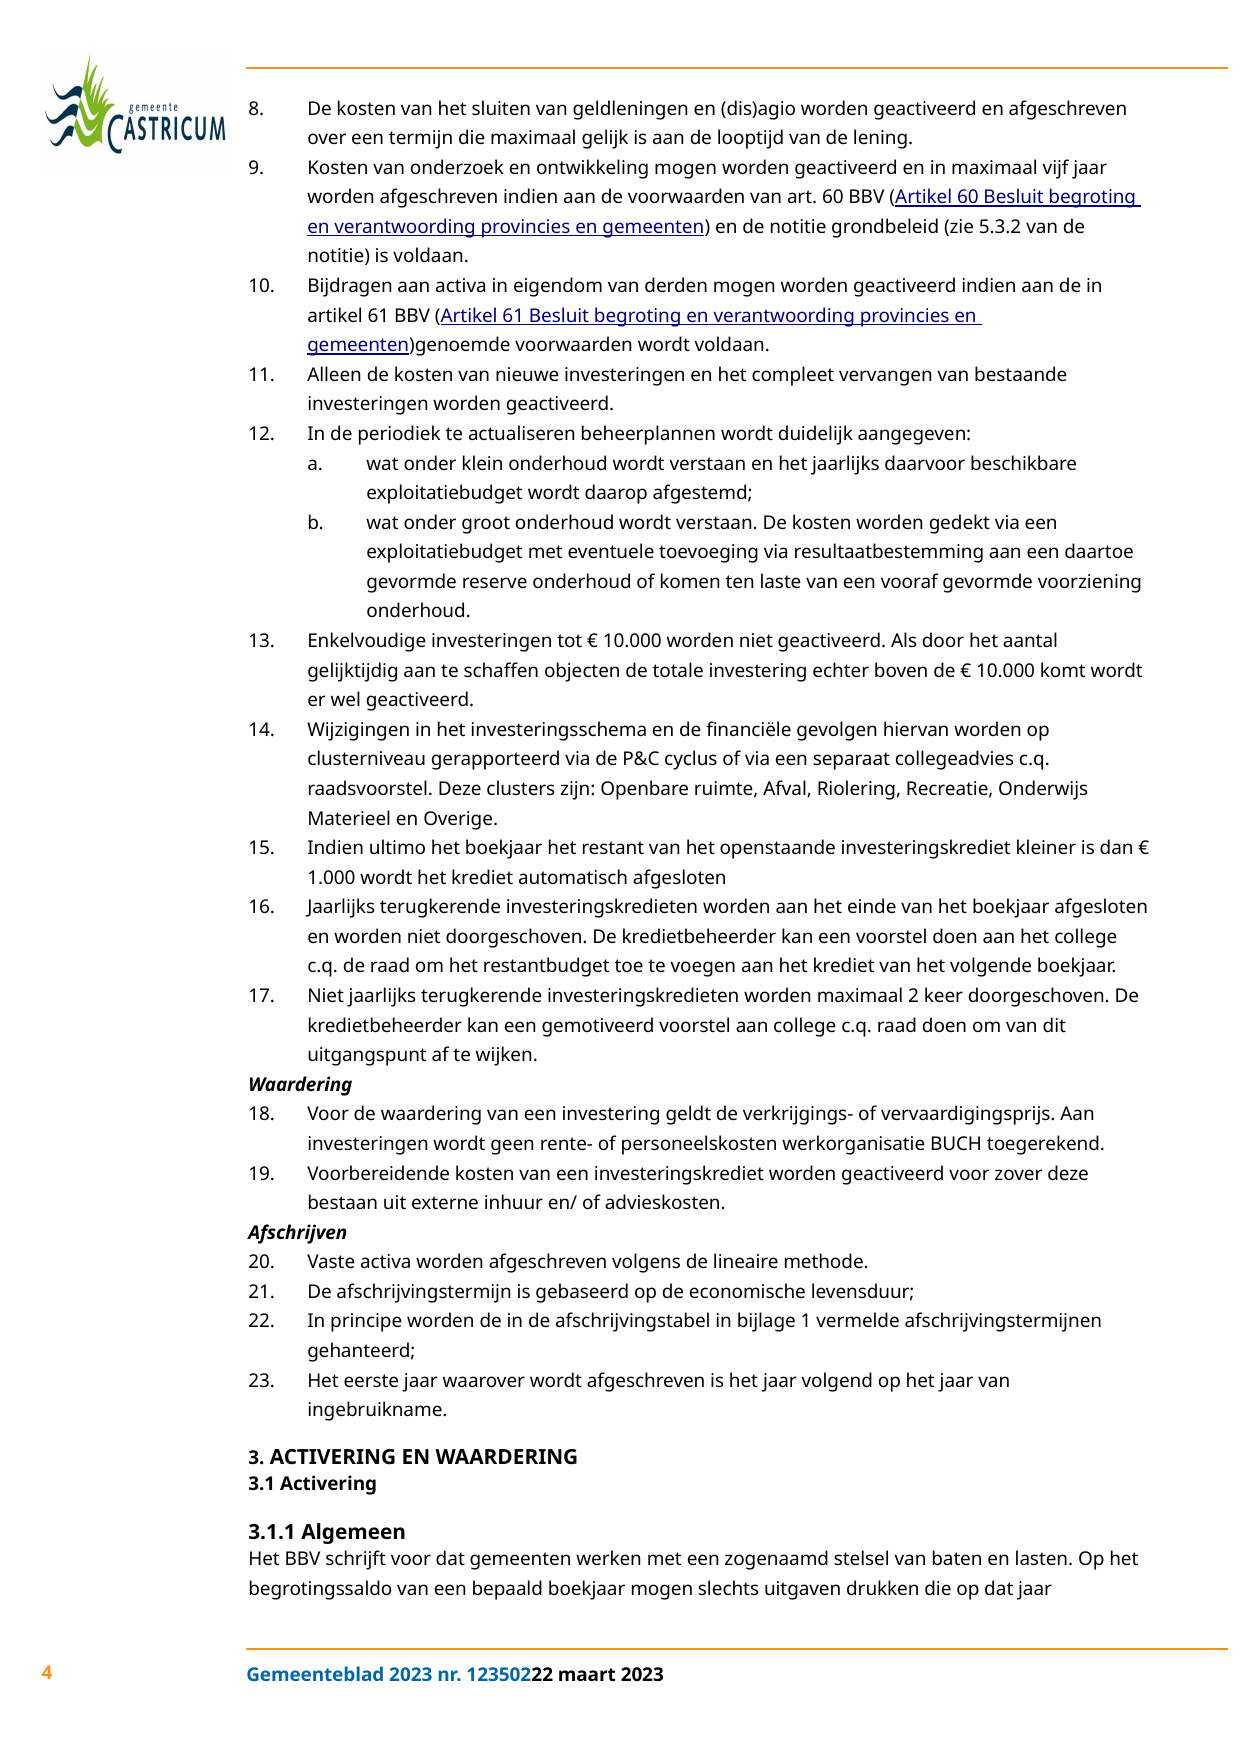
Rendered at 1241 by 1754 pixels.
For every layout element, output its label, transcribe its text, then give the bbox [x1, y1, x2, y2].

text Waardering [248, 1071, 1152, 1097]
list Jaarlijks terugkerende investeringskredieten worden aan het einde van het boekjaar afgesloten en worden niet doorgeschoven. De kredietbeheerder kan een voorstel doen aan het college c.q. de raad om het restantbudget toe te voegen aan het krediet van het volgende boekjaar. [248, 893, 1152, 978]
text Het BBV schrijft voor dat gemeenten werken met een zogenaamd stelsel van baten en lasten. Op het begrotingssaldo van een bepaald boekjaar mogen slechts uitgaven drukken die op dat jaar [248, 1546, 1152, 1601]
list In principe worden de in de afschrijvingstabel in bijlage 1 vermelde afschrijvingstermijnen gehanteerd; [248, 1308, 1152, 1363]
list Voorbereidende kosten van een investeringskrediet worden geactiveerd voor zover deze bestaan uit externe inhuur en/ of advieskosten. [248, 1160, 1152, 1215]
list De afschrijvingstermijn is gebaseerd op de economische levensduur; [248, 1278, 1152, 1304]
list Kosten van onderzoek en ontwikkeling mogen worden geactiveerd en in maximaal vijf jaar worden afgeschreven indien aan de voorwaarden van art. 60 BBV (Artikel 60 Besluit begroting en verantwoording provincies en gemeenten) en de notitie grondbeleid (zie 5.3.2 van de notitie) is voldaan. [248, 154, 1152, 268]
list Alleen de kosten van nieuwe investeringen en het compleet vervangen van bestaande investeringen worden geactiveerd. [248, 361, 1152, 416]
list Het eerste jaar waarover wordt afgeschreven is het jaar volgend op het jaar van ingebruikname. [248, 1367, 1152, 1422]
list De kosten van het sluiten van geldleningen en (dis)agio worden geactiveerd en afgeschreven over een termijn die maximaal gelijk is aan de looptijd van de lening. [248, 95, 1152, 150]
list In de periodiek te actualiseren beheerplannen wordt duidelijk aangegeven: [248, 420, 1152, 446]
list Enkelvoudige investeringen tot € 10.000 worden niet geactiveerd. Als door het aantal gelijktijdig aan te schaffen objecten de totale investering echter boven de € 10.000 komt wordt er wel geactiveerd. [248, 627, 1152, 712]
list Indien ultimo het boekjaar het restant van het openstaande investeringskrediet kleiner is dan € 1.000 wordt het krediet automatisch afgesloten [248, 834, 1152, 890]
text 3. ACTIVERING EN WAARDERING [248, 1442, 1152, 1471]
text 3.1 Activering [248, 1471, 1152, 1496]
list Bijdragen aan activa in eigendom van derden mogen worden geactiveerd indien aan de in artikel 61 BBV (Artikel 61 Besluit begroting en verantwoording provincies en gemeenten)genoemde voorwaarden wordt voldaan. [248, 272, 1152, 357]
list Voor de waardering van een investering geldt de verkrijgings- of vervaardigingsprijs. Aan investeringen wordt geen rente- of personeelskosten werkorganisatie BUCH toegerekend. [248, 1101, 1152, 1156]
list Wijzigingen in het investeringsschema en de financiële gevolgen hiervan worden op clusterniveau gerapporteerd via de P&C cyclus of via een separaat collegeadvies c.q. raadsvoorstel. Deze clusters zijn: Openbare ruimte, Afval, Riolering, Recreatie, Onderwijs Materieel en Overige. [248, 716, 1152, 831]
text Afschrijven [248, 1219, 1152, 1245]
list wat onder groot onderhoud wordt verstaan. De kosten worden gedekt via een exploitatiebudget met eventuele toevoeging via resultaatbestemming aan een daartoe gevormde reserve onderhoud of komen ten laste van een vooraf gevormde voorziening onderhoud. [307, 509, 1152, 623]
picture [41, 47, 231, 172]
text 3.1.1 Algemeen [248, 1517, 1152, 1546]
list Niet jaarlijks terugkerende investeringskredieten worden maximaal 2 keer doorgeschoven. De kredietbeheerder kan een gemotiveerd voorstel aan college c.q. raad doen om van dit uitgangspunt af te wijken. [248, 982, 1152, 1067]
list Vaste activa worden afgeschreven volgens de lineaire methode. [248, 1248, 1152, 1274]
list wat onder klein onderhoud wordt verstaan en het jaarlijks daarvoor beschikbare exploitatiebudget wordt daarop afgestemd; [307, 450, 1152, 505]
